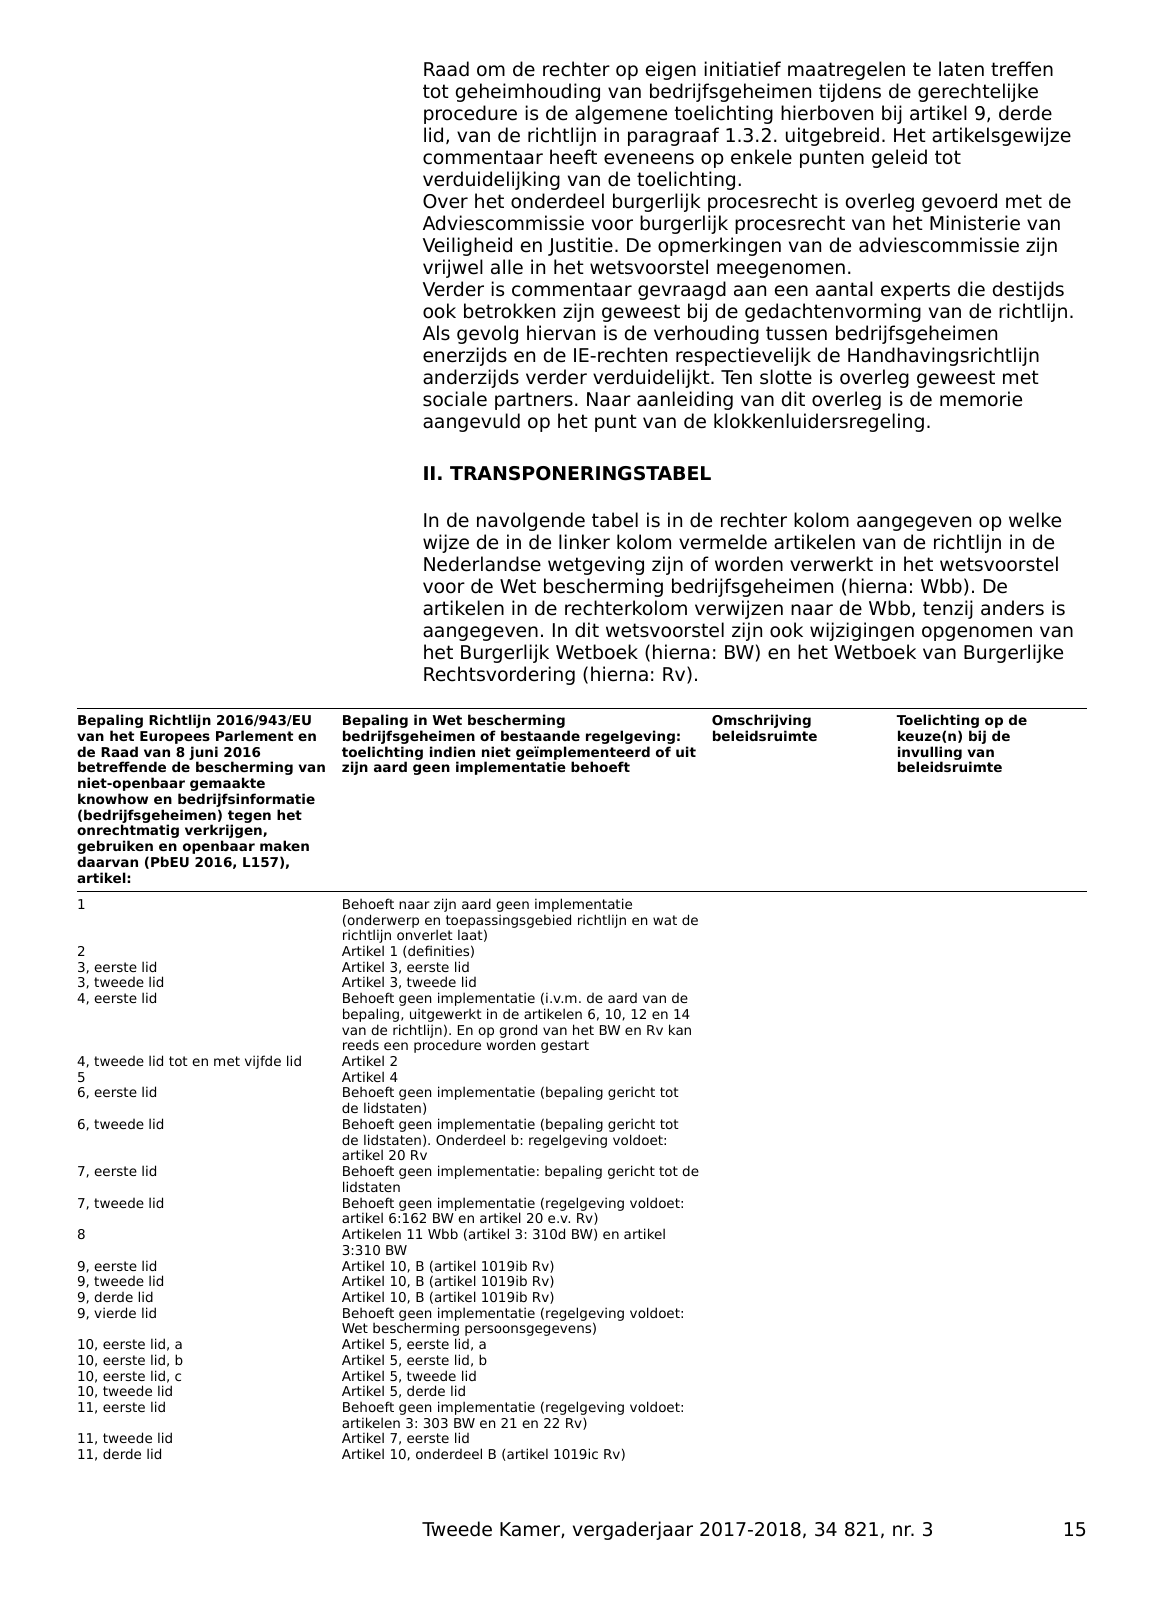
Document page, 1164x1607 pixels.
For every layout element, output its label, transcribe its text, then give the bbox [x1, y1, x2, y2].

table_cell 3, eerste lid [77, 960, 336, 975]
table_cell [891, 1274, 1087, 1290]
table_cell 2 [77, 944, 336, 959]
table_cell [891, 1290, 1087, 1306]
table_cell [891, 1306, 1087, 1337]
table_header Toelichting op de keuze(n) bij de invulling van beleidsruimte [891, 709, 1087, 891]
table_cell 11, derde lid [77, 1447, 336, 1463]
table_cell [891, 944, 1087, 959]
table_cell [891, 1085, 1087, 1117]
table_cell Artikel 7, eerste lid [336, 1431, 706, 1447]
table_cell Artikel 3, eerste lid [336, 960, 706, 975]
table_cell [706, 1384, 891, 1400]
table_cell [891, 1400, 1087, 1431]
table_cell 6, tweede lid [77, 1117, 336, 1164]
table_cell Behoeft naar zijn aard geen implementatie (onderwerp en toepassingsgebied richtlijn en wat de richtlijn onverlet laat) [336, 892, 706, 944]
table_cell [891, 1054, 1087, 1069]
table_cell 9, vierde lid [77, 1306, 336, 1337]
subtitle II. TRANSPONERINGSTABEL [422, 463, 1087, 485]
table_cell [706, 1164, 891, 1195]
table_cell Artikel 5, tweede lid [336, 1369, 706, 1384]
table_cell 9, tweede lid [77, 1274, 336, 1290]
table_cell [891, 1384, 1087, 1400]
table_header Omschrijving beleidsruimte [706, 709, 891, 891]
table_cell 3, tweede lid [77, 975, 336, 991]
table_cell [706, 1431, 891, 1447]
table_cell [891, 1117, 1087, 1164]
text Raad om de rechter op eigen initiatief maatregelen te laten treffen tot geheimhouding van bedrijfsgeheimen tijdens de gerechtelijke procedure is de algemene toelichting hierboven bij artikel 9, derde lid, van de richtlijn in paragraaf 1.3.2. uitgebreid. Het artikelsgewijze commentaar heeft eveneens op enkele punten geleid tot verduidelijking van de toelichting. [422, 59, 1087, 191]
table_cell [706, 991, 891, 1054]
table_cell Artikel 3, tweede lid [336, 975, 706, 991]
table_cell [706, 960, 891, 975]
table_cell 9, derde lid [77, 1290, 336, 1306]
text Verder is commentaar gevraagd aan een aantal experts die destijds ook betrokken zijn geweest bij de gedachtenvorming van de richtlijn. Als gevolg hiervan is de verhouding tussen bedrijfsgeheimen enerzijds en de IE-rechten respectievelijk de Handhavingsrichtlijn anderzijds verder verduidelijkt. Ten slotte is overleg geweest met sociale partners. Naar aanleiding van dit overleg is de memorie aangevuld op het punt van de klokkenluidersregeling. [422, 279, 1087, 433]
table_cell [891, 1431, 1087, 1447]
table_cell 10, eerste lid, b [77, 1353, 336, 1368]
table_cell 5 [77, 1070, 336, 1085]
table_cell 9, eerste lid [77, 1258, 336, 1274]
table_cell [891, 1070, 1087, 1085]
table_cell 8 [77, 1227, 336, 1258]
table_cell [706, 1337, 891, 1353]
table_cell [891, 960, 1087, 975]
table_cell Artikel 10, onderdeel B (artikel 1019ic Rv) [336, 1447, 706, 1463]
table_cell [891, 1195, 1087, 1227]
table_cell [706, 1227, 891, 1258]
table_cell [706, 1195, 891, 1227]
table_cell [706, 944, 891, 959]
table_cell [891, 892, 1087, 944]
table_cell 4, tweede lid tot en met vijfde lid [77, 1054, 336, 1069]
table_cell [706, 1117, 891, 1164]
table_cell Artikel 5, eerste lid, a [336, 1337, 706, 1353]
table_header Bepaling in Wet bescherming bedrijfsgeheimen of bestaande regelgeving: toelichting indien niet geïmplementeerd of uit zijn aard geen implementatie behoeft [336, 709, 706, 891]
text Over het onderdeel burgerlijk procesrecht is overleg gevoerd met de Adviescommissie voor burgerlijk procesrecht van het Ministerie van Veiligheid en Justitie. De opmerkingen van de adviescommissie zijn vrijwel alle in het wetsvoorstel meegenomen. [422, 191, 1087, 279]
table_cell [891, 1164, 1087, 1195]
table_cell [891, 975, 1087, 991]
table_cell 10, eerste lid, c [77, 1369, 336, 1384]
table_cell [706, 975, 891, 991]
table_cell [706, 1054, 891, 1069]
table_cell [706, 1447, 891, 1463]
table_cell [891, 1369, 1087, 1384]
table_cell [706, 1258, 891, 1274]
table_cell Artikel 5, eerste lid, b [336, 1353, 706, 1368]
table_cell 1 [77, 892, 336, 944]
table_cell [891, 1353, 1087, 1368]
table_cell [706, 1353, 891, 1368]
table_cell Behoeft geen implementatie (i.v.m. de aard van de bepaling, uitgewerkt in de artikelen 6, 10, 12 en 14 van de richtlijn). En op grond van het BW en Rv kan reeds een procedure worden gestart [336, 991, 706, 1054]
table_cell [706, 1274, 891, 1290]
table_cell Artikel 10, B (artikel 1019ib Rv) [336, 1258, 706, 1274]
table_cell Behoeft geen implementatie: bepaling gericht tot de lidstaten [336, 1164, 706, 1195]
table_cell 7, tweede lid [77, 1195, 336, 1227]
table_cell 11, eerste lid [77, 1400, 336, 1431]
table_cell 7, eerste lid [77, 1164, 336, 1195]
table_cell Artikel 4 [336, 1070, 706, 1085]
table_cell [706, 1070, 891, 1085]
table_cell Behoeft geen implementatie (bepaling gericht tot de lidstaten). Onderdeel b: regelgeving voldoet: artikel 20 Rv [336, 1117, 706, 1164]
table_cell [891, 1337, 1087, 1353]
table_cell Artikel 2 [336, 1054, 706, 1069]
table_cell Behoeft geen implementatie (regelgeving voldoet: artikelen 3: 303 BW en 21 en 22 Rv) [336, 1400, 706, 1431]
table_cell 4, eerste lid [77, 991, 336, 1054]
table_cell [891, 1227, 1087, 1258]
table_cell Artikel 5, derde lid [336, 1384, 706, 1400]
table_cell [891, 991, 1087, 1054]
table_cell [706, 1085, 891, 1117]
table_cell Behoeft geen implementatie (bepaling gericht tot de lidstaten) [336, 1085, 706, 1117]
table_cell 11, tweede lid [77, 1431, 336, 1447]
table_cell 10, tweede lid [77, 1384, 336, 1400]
table_cell [706, 1306, 891, 1337]
table_cell [706, 1400, 891, 1431]
table_cell Behoeft geen implementatie (regelgeving voldoet: Wet bescherming persoonsgegevens) [336, 1306, 706, 1337]
table_cell [891, 1258, 1087, 1274]
table_cell 6, eerste lid [77, 1085, 336, 1117]
table_cell Artikel 10, B (artikel 1019ib Rv) [336, 1290, 706, 1306]
table_cell Artikelen 11 Wbb (artikel 3: 310d BW) en artikel 3:310 BW [336, 1227, 706, 1258]
text In de navolgende tabel is in de rechter kolom aangegeven op welke wijze de in de linker kolom vermelde artikelen van de richtlijn in de Nederlandse wetgeving zijn of worden verwerkt in het wetsvoorstel voor de Wet bescherming bedrijfsgeheimen (hierna: Wbb). De artikelen in de rechterkolom verwijzen naar de Wbb, tenzij anders is aangegeven. In dit wetsvoorstel zijn ook wijzigingen opgenomen van het Burgerlijk Wetboek (hierna: BW) en het Wetboek van Burgerlijke Rechtsvordering (hierna: Rv). [422, 510, 1087, 686]
table_header Bepaling Richtlijn 2016/943/EU van het Europees Parlement en de Raad van 8 juni 2016 betreffende de bescherming van niet-openbaar gemaakte knowhow en bedrijfsinformatie (bedrijfsgeheimen) tegen het onrechtmatig verkrijgen, gebruiken en openbaar maken daarvan (PbEU 2016, L157), artikel: [77, 709, 336, 891]
table_cell 10, eerste lid, a [77, 1337, 336, 1353]
table_cell Artikel 10, B (artikel 1019ib Rv) [336, 1274, 706, 1290]
table_cell [706, 1369, 891, 1384]
table_cell Behoeft geen implementatie (regelgeving voldoet: artikel 6:162 BW en artikel 20 e.v. Rv) [336, 1195, 706, 1227]
table_cell Artikel 1 (definities) [336, 944, 706, 959]
table_cell [891, 1447, 1087, 1463]
table_cell [706, 892, 891, 944]
table_cell [706, 1290, 891, 1306]
